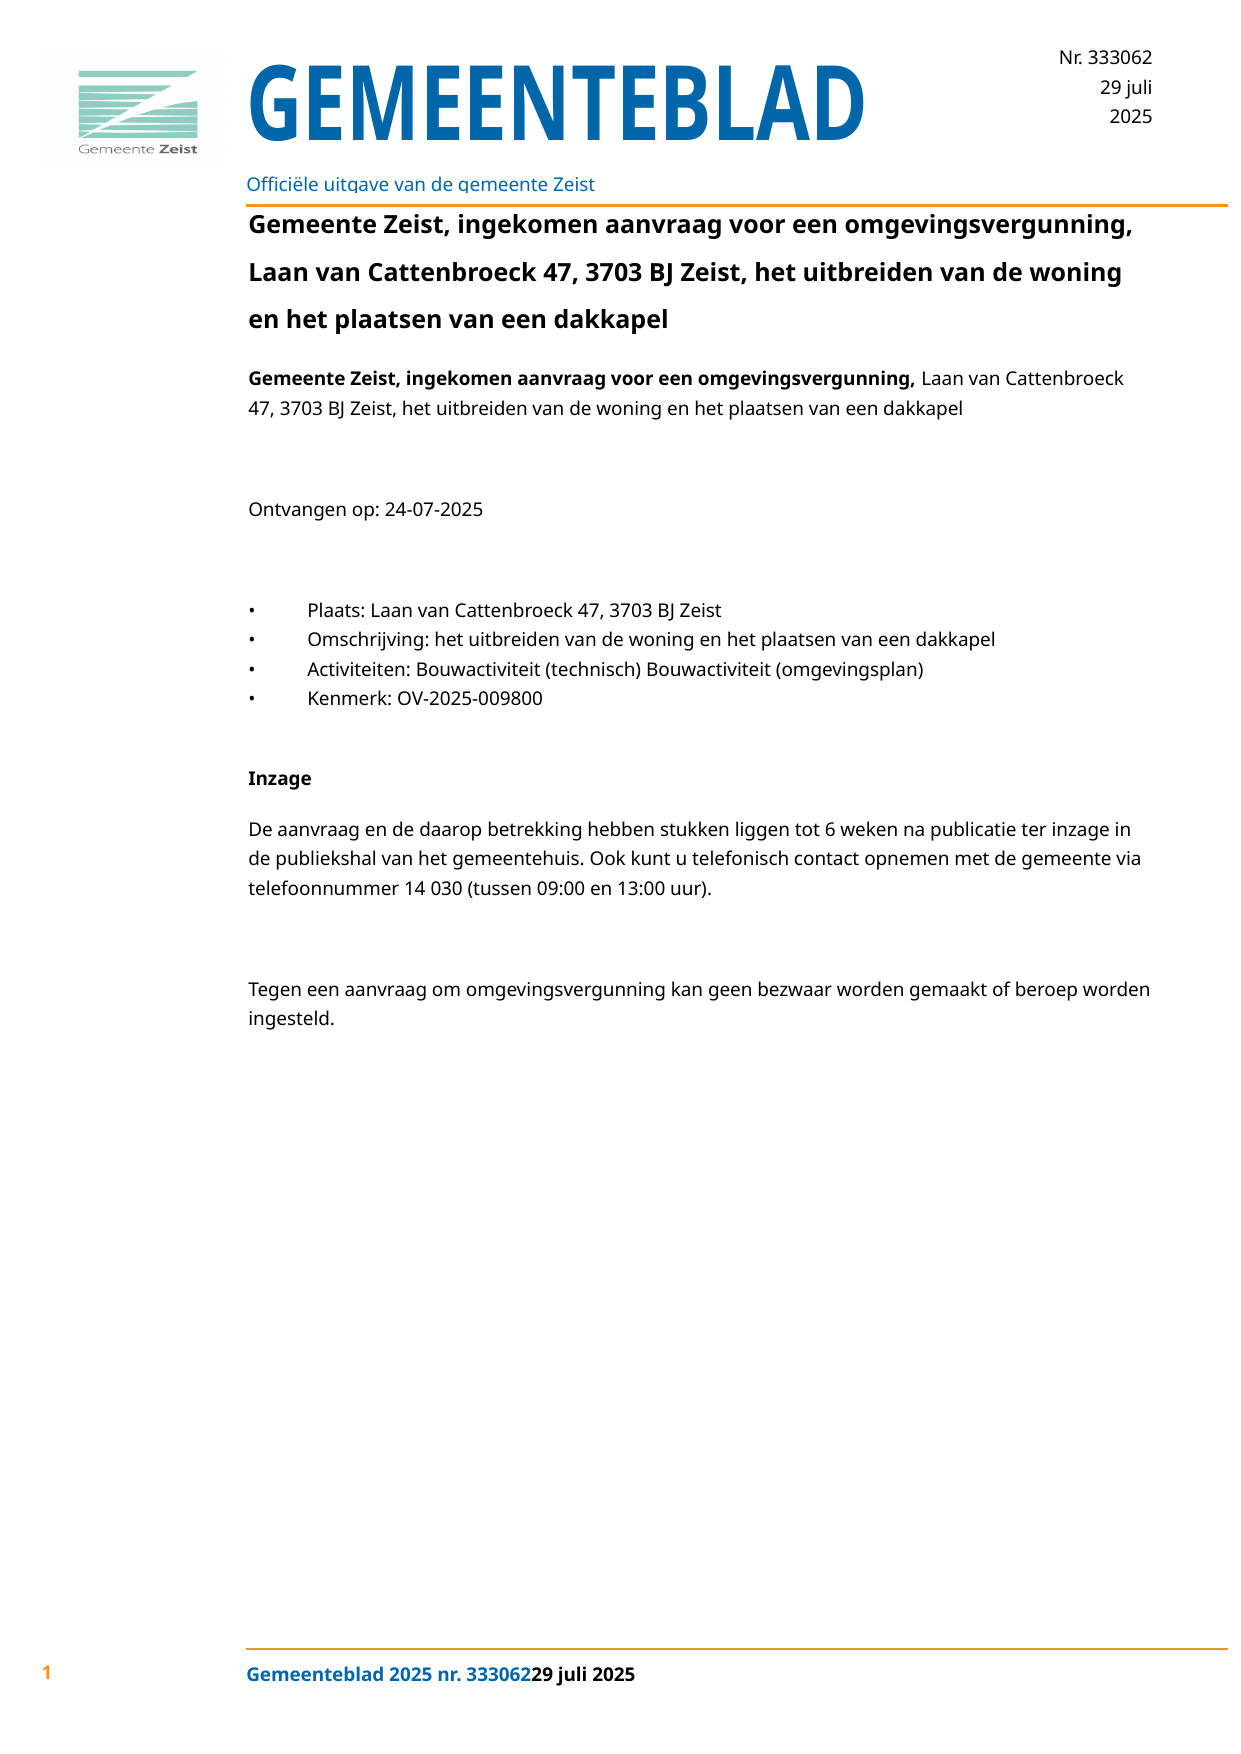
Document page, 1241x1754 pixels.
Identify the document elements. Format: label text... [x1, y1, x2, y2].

text Gemeente Zeist, ingekomen aanvraag voor een omgevingsvergunning, Laan van Cattenbroeck 47, 3703 BJ Zeist, het uitbreiden van de woning en het plaatsen van een dakkapel [248, 207, 1152, 336]
list Activiteiten: Bouwactiviteit (technisch) Bouwactiviteit (omgevingsplan) [248, 656, 1152, 682]
picture [41, 47, 231, 172]
text Gemeente Zeist, ingekomen aanvraag voor een omgevingsvergunning, Laan van Cattenbroeck 47, 3703 BJ Zeist, het uitbreiden van de woning en het plaatsen van een dakkapel [248, 366, 1152, 421]
text Tegen een aanvraag om omgevingsvergunning kan geen bezwaar worden gemaakt of beroep worden ingesteld. [248, 976, 1152, 1031]
list Plaats: Laan van Cattenbroeck 47, 3703 BJ Zeist [248, 597, 1152, 622]
text Inzage [248, 766, 1152, 791]
text Ontvangen op: 24-07-2025 [248, 496, 1152, 522]
list Omschrijving: het uitbreiden van de woning en het plaatsen van een dakkapel [248, 626, 1152, 652]
list Kenmerk: OV-2025-009800 [248, 686, 1152, 711]
text De aanvraag en de daarop betrekking hebben stukken liggen tot 6 weken na publicatie ter inzage in de publiekshal van het gemeentehuis. Ook kunt u telefonisch contact opnemen met de gemeente via telefoonnummer 14 030 (tussen 09:00 en 13:00 uur). [248, 816, 1152, 901]
